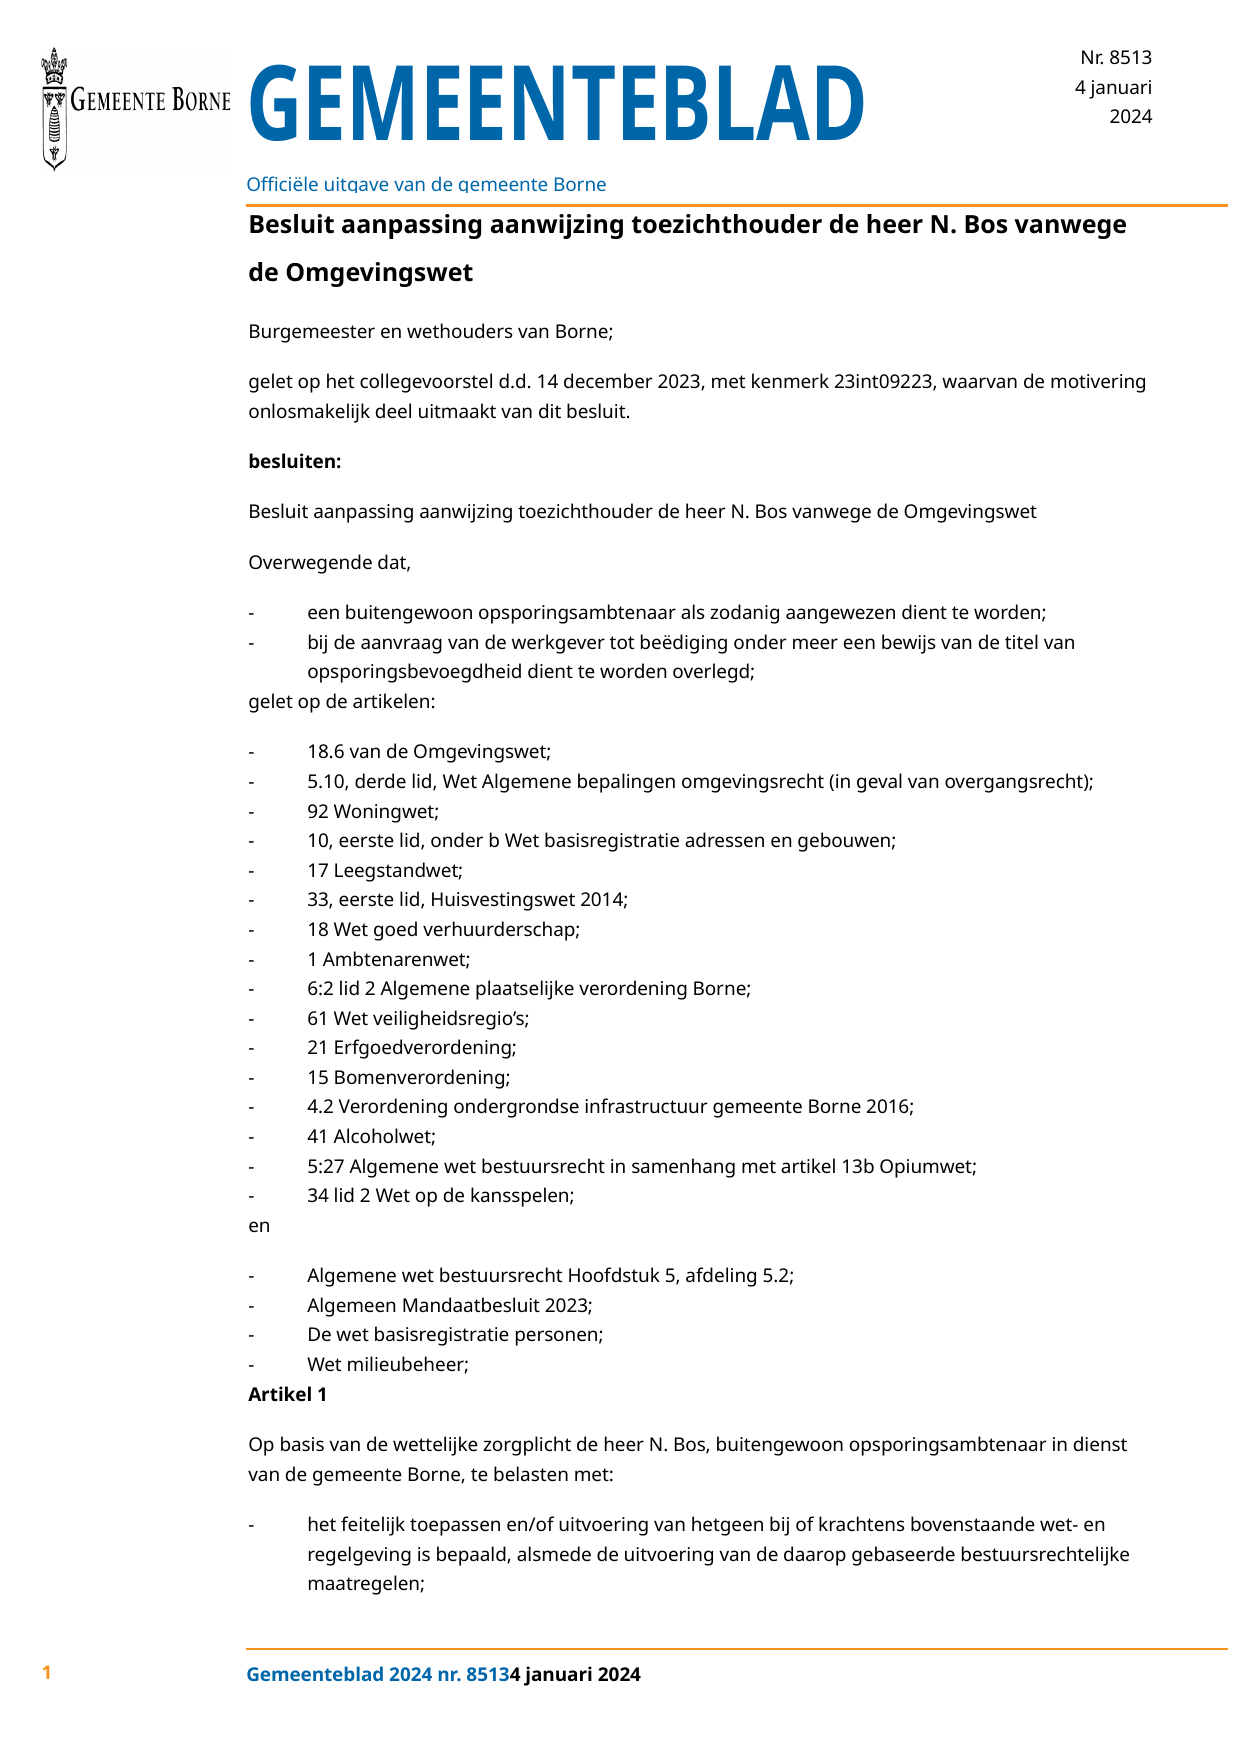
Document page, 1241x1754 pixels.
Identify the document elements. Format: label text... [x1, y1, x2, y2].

text besluiten: [248, 448, 1152, 474]
list 5:27 Algemene wet bestuursrecht in samenhang met artikel 13b Opiumwet; [248, 1153, 1152, 1179]
text en [248, 1212, 1152, 1238]
list bij de aanvraag van de werkgever tot beëdiging onder meer een bewijs van de titel van opsporingsbevoegdheid dient te worden overlegd; [248, 629, 1152, 684]
list 17 Leegstandwet; [248, 857, 1152, 883]
list 33, eerste lid, Huisvestingswet 2014; [248, 887, 1152, 912]
text Op basis van de wettelijke zorgplicht de heer N. Bos, buitengewoon opsporingsambtenaar in dienst van de gemeente Borne, te belasten met: [248, 1431, 1152, 1487]
list 6:2 lid 2 Algemene plaatselijke verordening Borne; [248, 975, 1152, 1001]
list een buitengewoon opsporingsambtenaar als zodanig aangewezen dient te worden; [248, 599, 1152, 625]
list 61 Wet veiligheidsregio’s; [248, 1005, 1152, 1031]
list 18.6 van de Omgevingswet; [248, 739, 1152, 764]
list 1 Ambtenarenwet; [248, 946, 1152, 972]
text Artikel 1 [248, 1381, 1152, 1407]
text Burgemeester en wethouders van Borne; [248, 318, 1152, 344]
list De wet basisregistratie personen; [248, 1322, 1152, 1347]
list het feitelijk toepassen en/of uitvoering van hetgeen bij of krachtens bovenstaande wet- en regelgeving is bepaald, alsmede de uitvoering van de daarop gebaseerde bestuursrechtelijke maatregelen; [248, 1511, 1152, 1596]
list 41 Alcoholwet; [248, 1123, 1152, 1149]
list 92 Woningwet; [248, 798, 1152, 824]
list Algemeen Mandaatbesluit 2023; [248, 1292, 1152, 1318]
list 34 lid 2 Wet op de kansspelen; [248, 1182, 1152, 1208]
list Algemene wet bestuursrecht Hoofdstuk 5, afdeling 5.2; [248, 1262, 1152, 1288]
list 5.10, derde lid, Wet Algemene bepalingen omgevingsrecht (in geval van overgangsrecht); [248, 768, 1152, 794]
text Overwegende dat, [248, 549, 1152, 575]
list 10, eerste lid, onder b Wet basisregistratie adressen en gebouwen; [248, 827, 1152, 853]
text gelet op de artikelen: [248, 688, 1152, 714]
list Wet milieubeheer; [248, 1351, 1152, 1377]
text gelet op het collegevoorstel d.d. 14 december 2023, met kenmerk 23int09223, waarvan de motivering onlosmakelijk deel uitmaakt van dit besluit. [248, 368, 1152, 424]
text Besluit aanpassing aanwijzing toezichthouder de heer N. Bos vanwege de Omgevingswet [248, 207, 1152, 288]
text Besluit aanpassing aanwijzing toezichthouder de heer N. Bos vanwege de Omgevingswet [248, 499, 1152, 524]
list 21 Erfgoedverordening; [248, 1034, 1152, 1060]
list 15 Bomenverordening; [248, 1064, 1152, 1090]
list 18 Wet goed verhuurderschap; [248, 916, 1152, 942]
list 4.2 Verordening ondergrondse infrastructuur gemeente Borne 2016; [248, 1094, 1152, 1119]
picture [41, 47, 231, 172]
